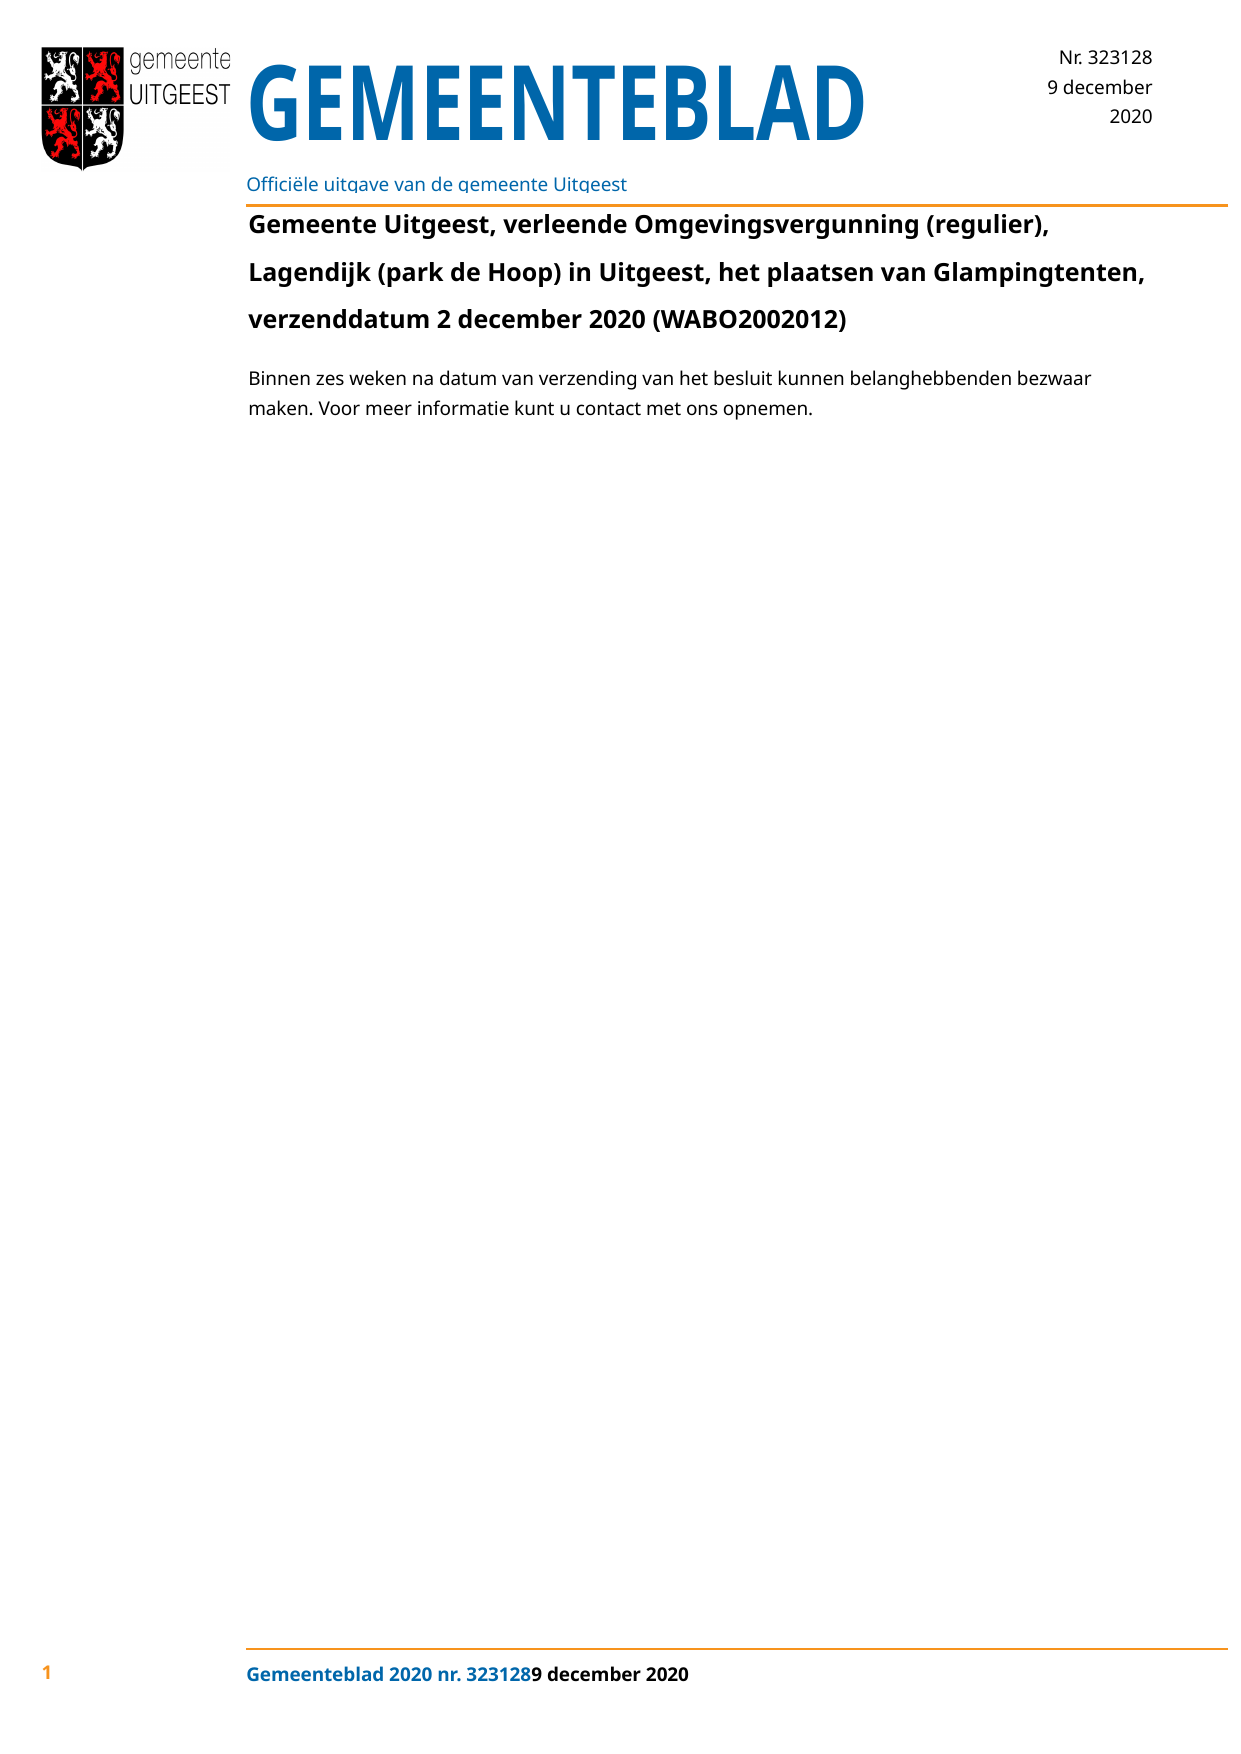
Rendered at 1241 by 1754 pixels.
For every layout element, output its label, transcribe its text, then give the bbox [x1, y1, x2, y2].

text Gemeente Uitgeest, verleende Omgevingsvergunning (regulier), Lagendijk (park de Hoop) in Uitgeest, het plaatsen van Glampingtenten, verzenddatum 2 december 2020 (WABO2002012) [248, 207, 1152, 336]
picture [41, 47, 231, 172]
text Binnen zes weken na datum van verzending van het besluit kunnen belanghebbenden bezwaar maken. Voor meer informatie kunt u contact met ons opnemen. [248, 366, 1152, 421]
